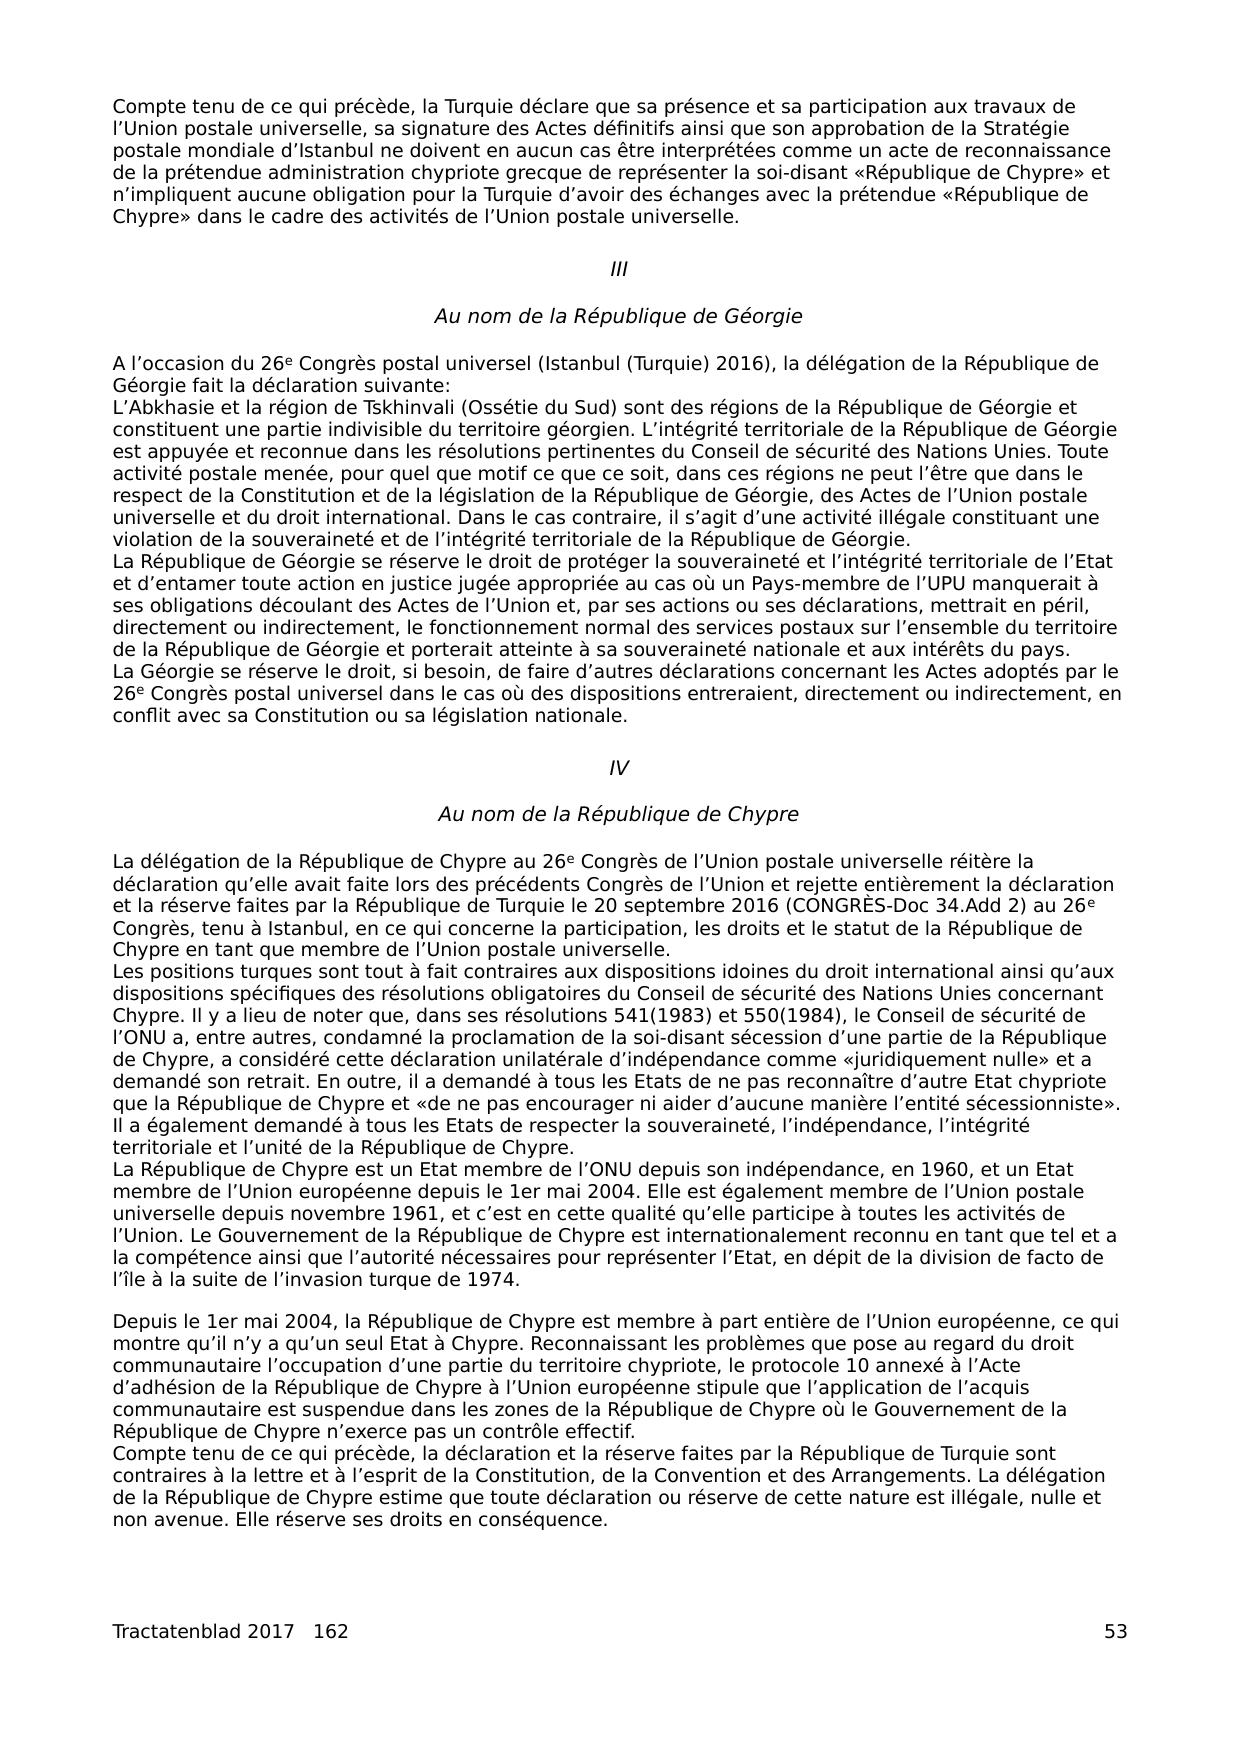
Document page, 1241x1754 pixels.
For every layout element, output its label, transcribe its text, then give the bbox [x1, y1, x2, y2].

text Les positions turques sont tout à fait contraires aux dispositions idoines du droit international ainsi qu’aux dispositions spécifiques des résolutions obligatoires du Conseil de sécurité des Nations Unies concernant Chypre. Il y a lieu de noter que, dans ses résolutions 541(1983) et 550(1984), le Conseil de sécurité de l’ONU a, entre autres, condamné la proclamation de la soi-disant sécession d’une partie de la République de Chypre, a considéré cette déclaration unilatérale d’indépendance comme «juridiquement nulle» et a demandé son retrait. En outre, il a demandé à tous les Etats de ne pas reconnaître d’autre Etat chypriote que la République de Chypre et «de ne pas encourager ni aider d’aucune manière l’entité sécessionniste». Il a également demandé à tous les Etats de respecter la souveraineté, l’indépendance, l’intégrité territoriale et l’unité de la République de Chypre. [112, 961, 1128, 1159]
subtitle IV Au nom de la République de Chypre [112, 756, 1128, 826]
text Compte tenu de ce qui précède, la Turquie déclare que sa présence et sa participation aux travaux de l’Union postale universelle, sa signature des Actes définitifs ainsi que son approbation de la Stratégie postale mondiale d’Istanbul ne doivent en aucun cas être interprétées comme un acte de reconnaissance de la prétendue administration chypriote grecque de représenter la soi-disant «République de Chypre» et n’impliquent aucune obligation pour la Turquie d’avoir des échanges avec la prétendue «République de Chypre» dans le cadre des activités de l’Union postale universelle. [112, 96, 1128, 228]
text La République de Chypre est un Etat membre de l’ONU depuis son indépendance, en 1960, et un Etat membre de l’Union européenne depuis le 1er mai 2004. Elle est également membre de l’Union postale universelle depuis novembre 1961, et c’est en cette qualité qu’elle participe à toutes les activités de l’Union. Le Gouvernement de la République de Chypre est internationalement reconnu en tant que tel et a la compétence ainsi que l’autorité nécessaires pour représenter l’Etat, en dépit de la division de facto de l’île à la suite de l’invasion turque de 1974. [112, 1159, 1128, 1291]
subtitle III Au nom de la République de Géorgie [112, 258, 1128, 328]
text A l’occasion du 26e Congrès postal universel (Istanbul (Turquie) 2016), la délégation de la République de Géorgie fait la déclaration suivante: [112, 353, 1128, 397]
text La délégation de la République de Chypre au 26e Congrès de l’Union postale universelle réitère la déclaration qu’elle avait faite lors des précédents Congrès de l’Union et rejette entièrement la déclaration et la réserve faites par la République de Turquie le 20 septembre 2016 (CONGRÈS-Doc 34.Add 2) au 26e Congrès, tenu à Istanbul, en ce qui concerne la participation, les droits et le statut de la République de Chypre en tant que membre de l’Union postale universelle. [112, 851, 1128, 961]
text L’Abkhasie et la région de Tskhinvali (Ossétie du Sud) sont des régions de la République de Géorgie et constituent une partie indivisible du territoire géorgien. L’intégrité territoriale de la République de Géorgie est appuyée et reconnue dans les résolutions pertinentes du Conseil de sécurité des Nations Unies. Toute activité postale menée, pour quel que motif ce que ce soit, dans ces régions ne peut l’être que dans le respect de la Constitution et de la législation de la République de Géorgie, des Actes de l’Union postale universelle et du droit international. Dans le cas contraire, il s’agit d’une activité illégale constituant une violation de la souveraineté et de l’intégrité territoriale de la République de Géorgie. [112, 397, 1128, 551]
text Compte tenu de ce qui précède, la déclaration et la réserve faites par la République de Turquie sont contraires à la lettre et à l’esprit de la Constitution, de la Convention et des Arrangements. La délégation de la République de Chypre estime que toute déclaration ou réserve de cette nature est illégale, nulle et non avenue. Elle réserve ses droits en conséquence. [112, 1443, 1128, 1531]
text La République de Géorgie se réserve le droit de protéger la souveraineté et l’intégrité territoriale de l’Etat et d’entamer toute action en justice jugée appropriée au cas où un Pays-membre de l’UPU manquerait à ses obligations découlant des Actes de l’Union et, par ses actions ou ses déclarations, mettrait en péril, directement ou indirectement, le fonctionnement normal des services postaux sur l’ensemble du territoire de la République de Géorgie et porterait atteinte à sa souveraineté nationale et aux intérêts du pays. [112, 551, 1128, 661]
text Depuis le 1er mai 2004, la République de Chypre est membre à part entière de l’Union européenne, ce qui montre qu’il n’y a qu’un seul Etat à Chypre. Reconnaissant les problèmes que pose au regard du droit communautaire l’occupation d’une partie du territoire chypriote, le protocole 10 annexé à l’Acte d’adhésion de la République de Chypre à l’Union européenne stipule que l’application de l’acquis communautaire est suspendue dans les zones de la République de Chypre où le Gouvernement de la République de Chypre n’exerce pas un contrôle effectif. [112, 1311, 1128, 1443]
text La Géorgie se réserve le droit, si besoin, de faire d’autres déclarations concernant les Actes adoptés par le 26e Congrès postal universel dans le cas où des dispositions entreraient, directement ou indirectement, en conflit avec sa Constitution ou sa législation nationale. [112, 661, 1128, 726]
